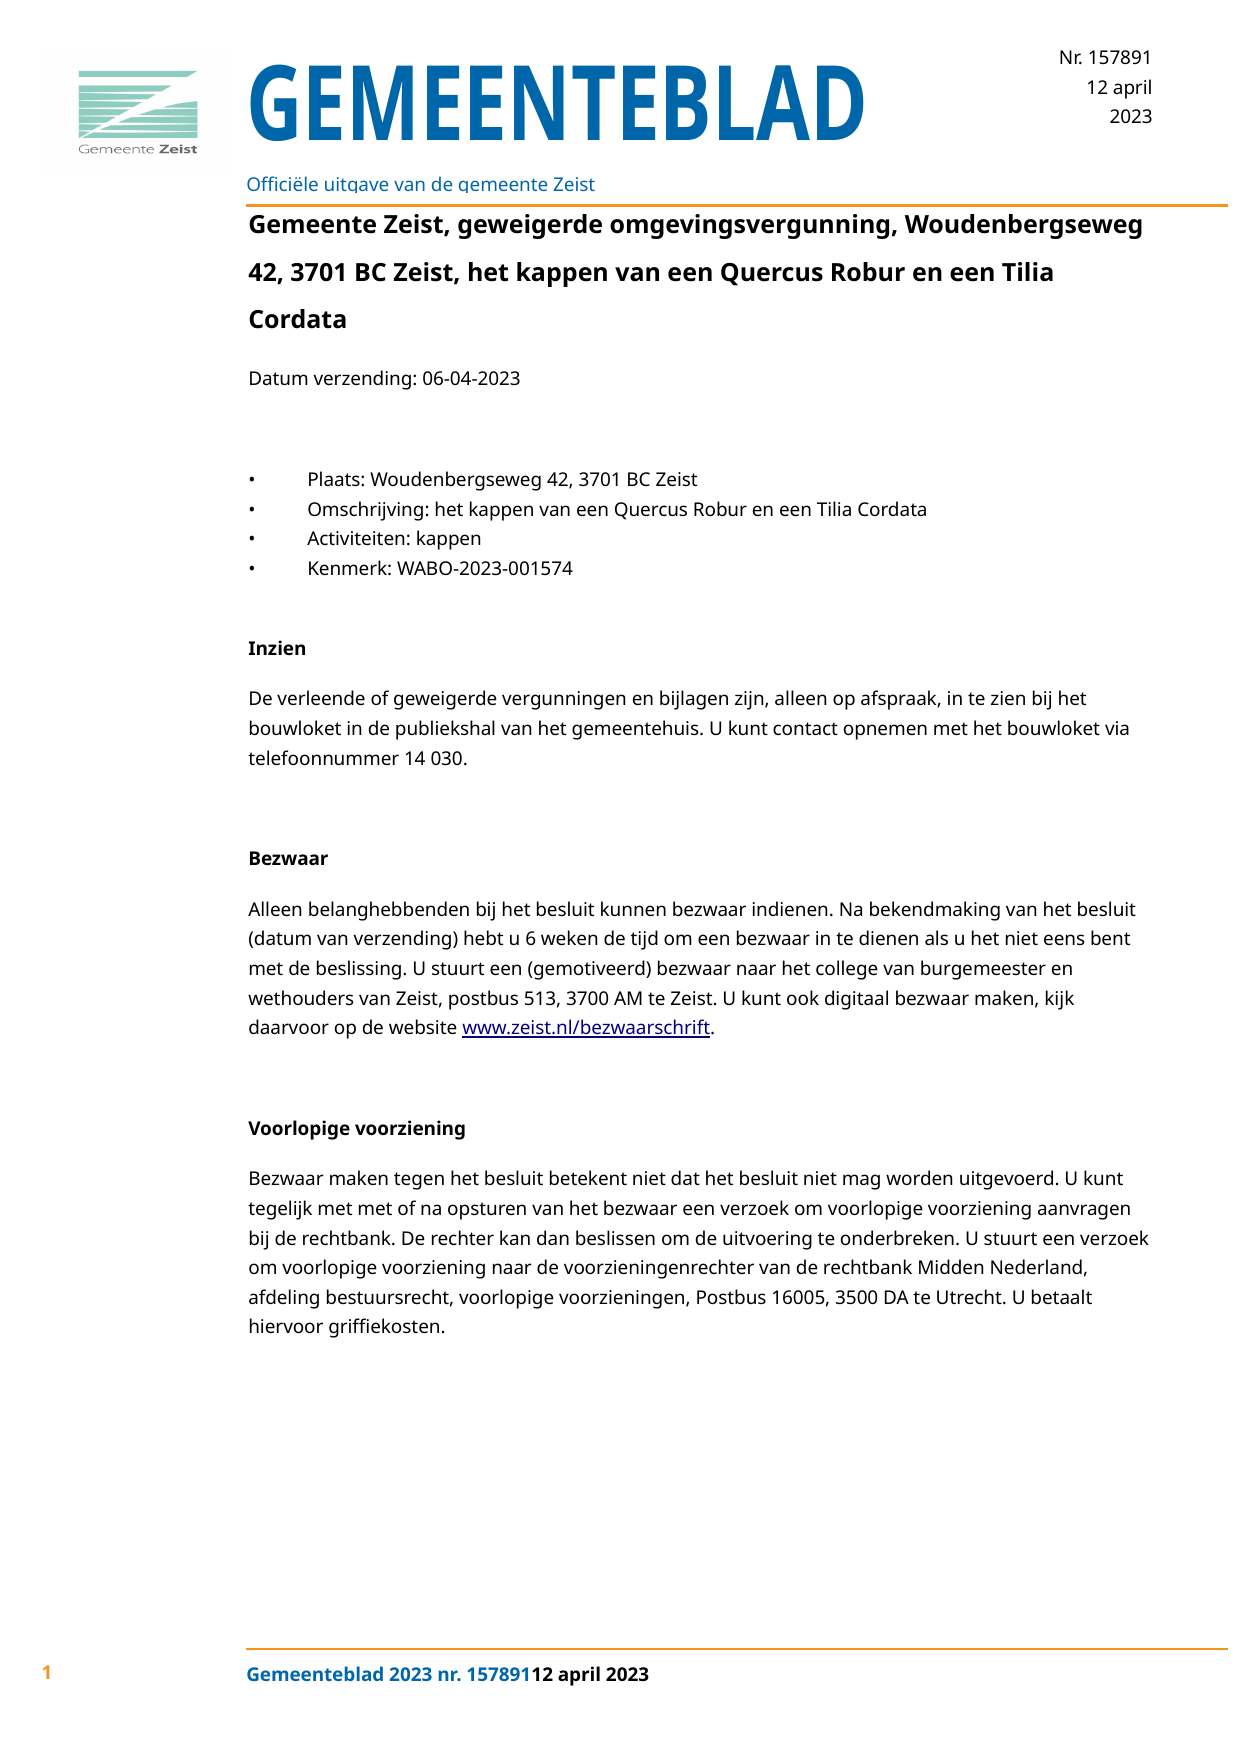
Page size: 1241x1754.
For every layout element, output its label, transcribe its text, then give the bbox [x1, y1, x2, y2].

text Bezwaar [248, 846, 1152, 871]
list Activiteiten: kappen [248, 526, 1152, 551]
list Omschrijving: het kappen van een Quercus Robur en een Tilia Cordata [248, 496, 1152, 522]
picture [41, 47, 231, 172]
list Plaats: Woudenbergseweg 42, 3701 BC Zeist [248, 466, 1152, 492]
list Kenmerk: WABO-2023-001574 [248, 555, 1152, 581]
text De verleende of geweigerde vergunningen en bijlagen zijn, alleen op afspraak, in te zien bij het bouwloket in de publiekshal van het gemeentehuis. U kunt contact opnemen met het bouwloket via telefoonnummer 14 030. [248, 686, 1152, 770]
text Gemeente Zeist, geweigerde omgevingsvergunning, Woudenbergseweg 42, 3701 BC Zeist, het kappen van een Quercus Robur en een Tilia Cordata [248, 207, 1152, 336]
text Datum verzending: 06-04-2023 [248, 366, 1152, 391]
text Inzien [248, 635, 1152, 661]
text Voorlopige voorziening [248, 1115, 1152, 1141]
text Bezwaar maken tegen het besluit betekent niet dat het besluit niet mag worden uitgevoerd. U kunt tegelijk met met of na opsturen van het bezwaar een verzoek om voorlopige voorziening aanvragen bij de rechtbank. De rechter kan dan beslissen om de uitvoering te onderbreken. U stuurt een verzoek om voorlopige voorziening naar de voorzieningenrechter van de rechtbank Midden Nederland, afdeling bestuursrecht, voorlopige voorzieningen, Postbus 16005, 3500 DA te Utrecht. U betaalt hiervoor griffiekosten. [248, 1166, 1152, 1339]
text Alleen belanghebbenden bij het besluit kunnen bezwaar indienen. Na bekendmaking van het besluit (datum van verzending) hebt u 6 weken de tijd om een bezwaar in te dienen als u het niet eens bent met de beslissing. U stuurt een (gemotiveerd) bezwaar naar het college van burgemeester en wethouders van Zeist, postbus 513, 3700 AM te Zeist. U kunt ook digitaal bezwaar maken, kijk daarvoor op de website www.zeist.nl/bezwaarschrift. [248, 896, 1152, 1040]
